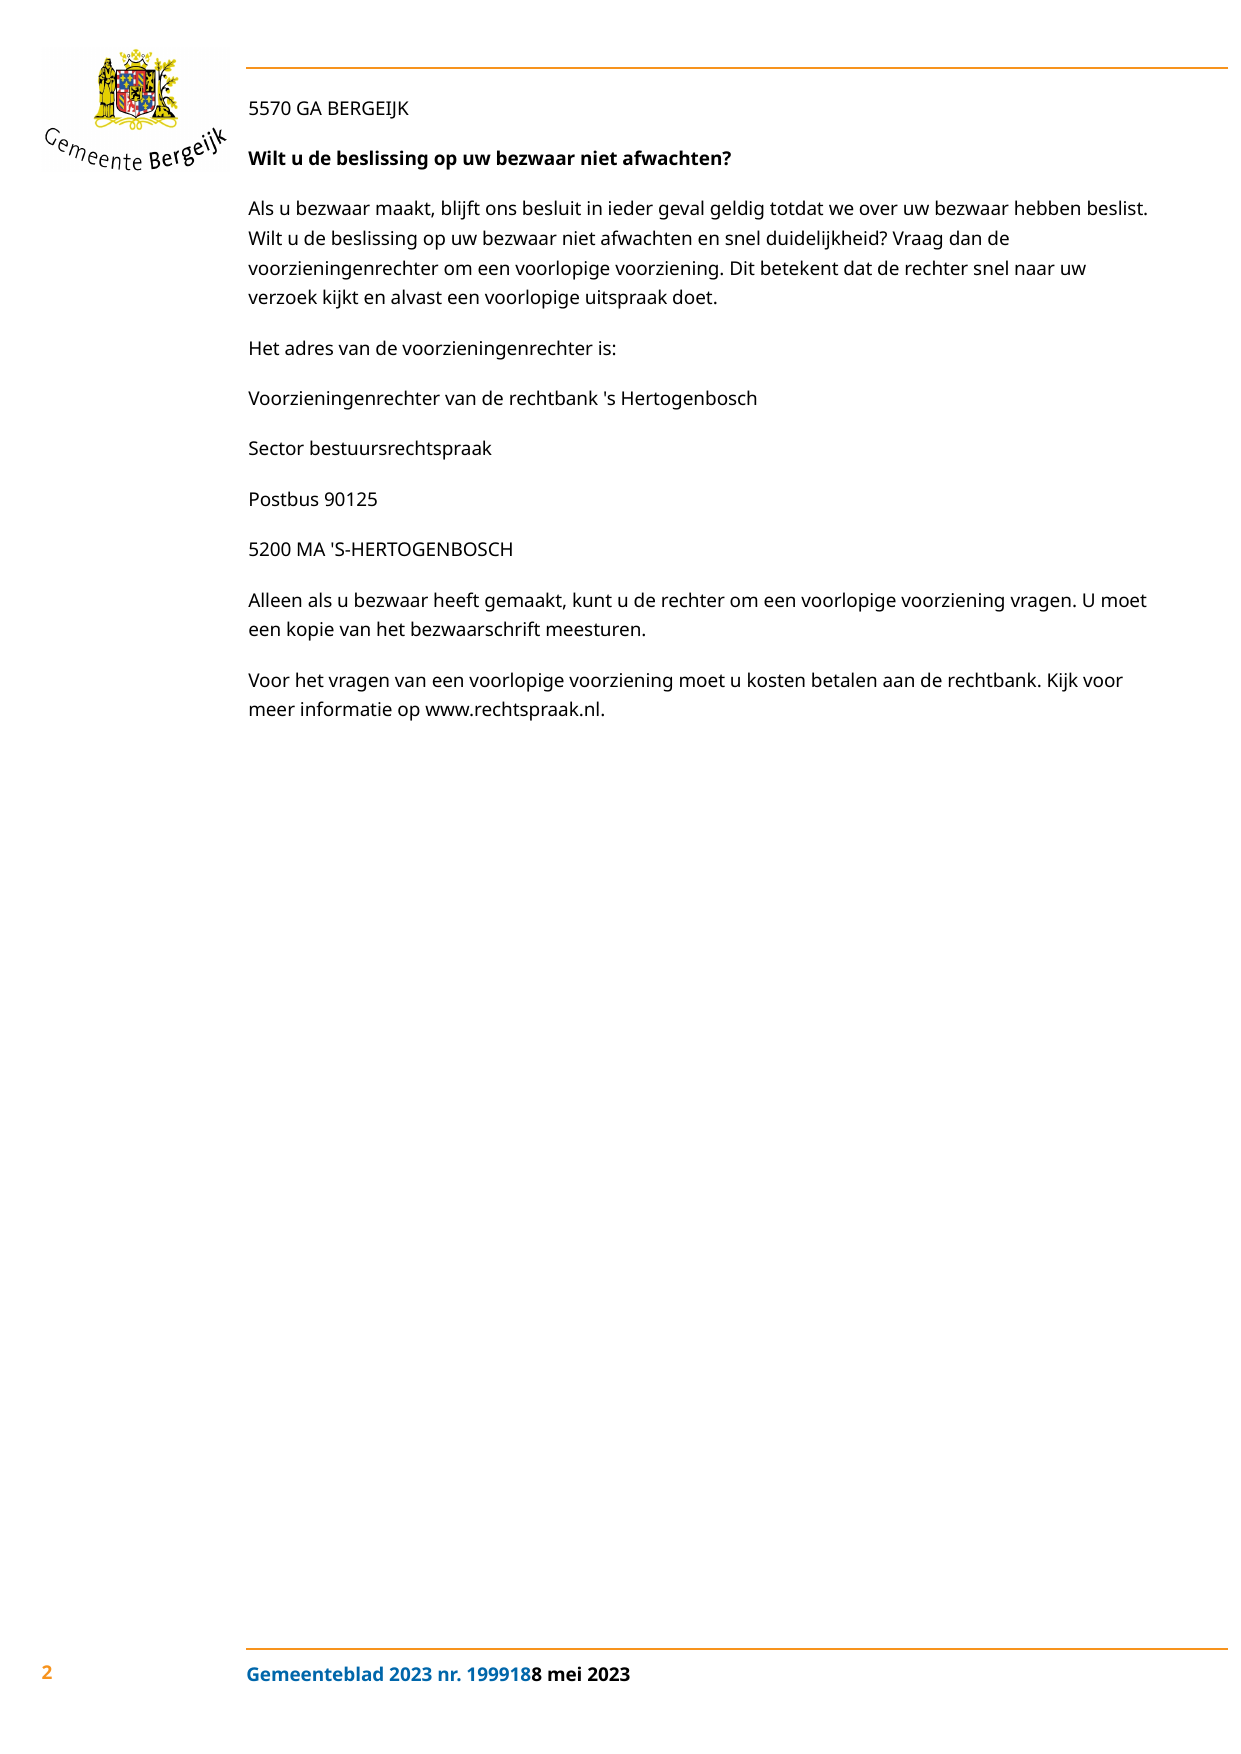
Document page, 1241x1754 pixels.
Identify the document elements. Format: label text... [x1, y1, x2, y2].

picture [41, 47, 231, 172]
text Wilt u de beslissing op uw bezwaar niet afwachten? [248, 145, 1152, 171]
text Sector bestuursrechtspraak [248, 436, 1152, 461]
text Postbus 90125 [248, 486, 1152, 512]
text 5200 MA 'S-HERTOGENBOSCH [248, 536, 1152, 562]
text Alleen als u bezwaar heeft gemaakt, kunt u de rechter om een voorlopige voorziening vragen. U moet een kopie van het bezwaarschrift meesturen. [248, 587, 1152, 642]
text Voor het vragen van een voorlopige voorziening moet u kosten betalen aan de rechtbank. Kijk voor meer informatie op www.rechtspraak.nl. [248, 667, 1152, 722]
text Als u bezwaar maakt, blijft ons besluit in ieder geval geldig totdat we over uw bezwaar hebben beslist. Wilt u de beslissing op uw bezwaar niet afwachten en snel duidelijkheid? Vraag dan de voorzieningenrechter om een voorlopige voorziening. Dit betekent dat de rechter snel naar uw verzoek kijkt en alvast een voorlopige uitspraak doet. [248, 196, 1152, 310]
text Het adres van de voorzieningenrechter is: [248, 335, 1152, 361]
text Voorzieningenrechter van de rechtbank 's Hertogenbosch [248, 385, 1152, 411]
text 5570 GA BERGEIJK [248, 95, 1152, 121]
